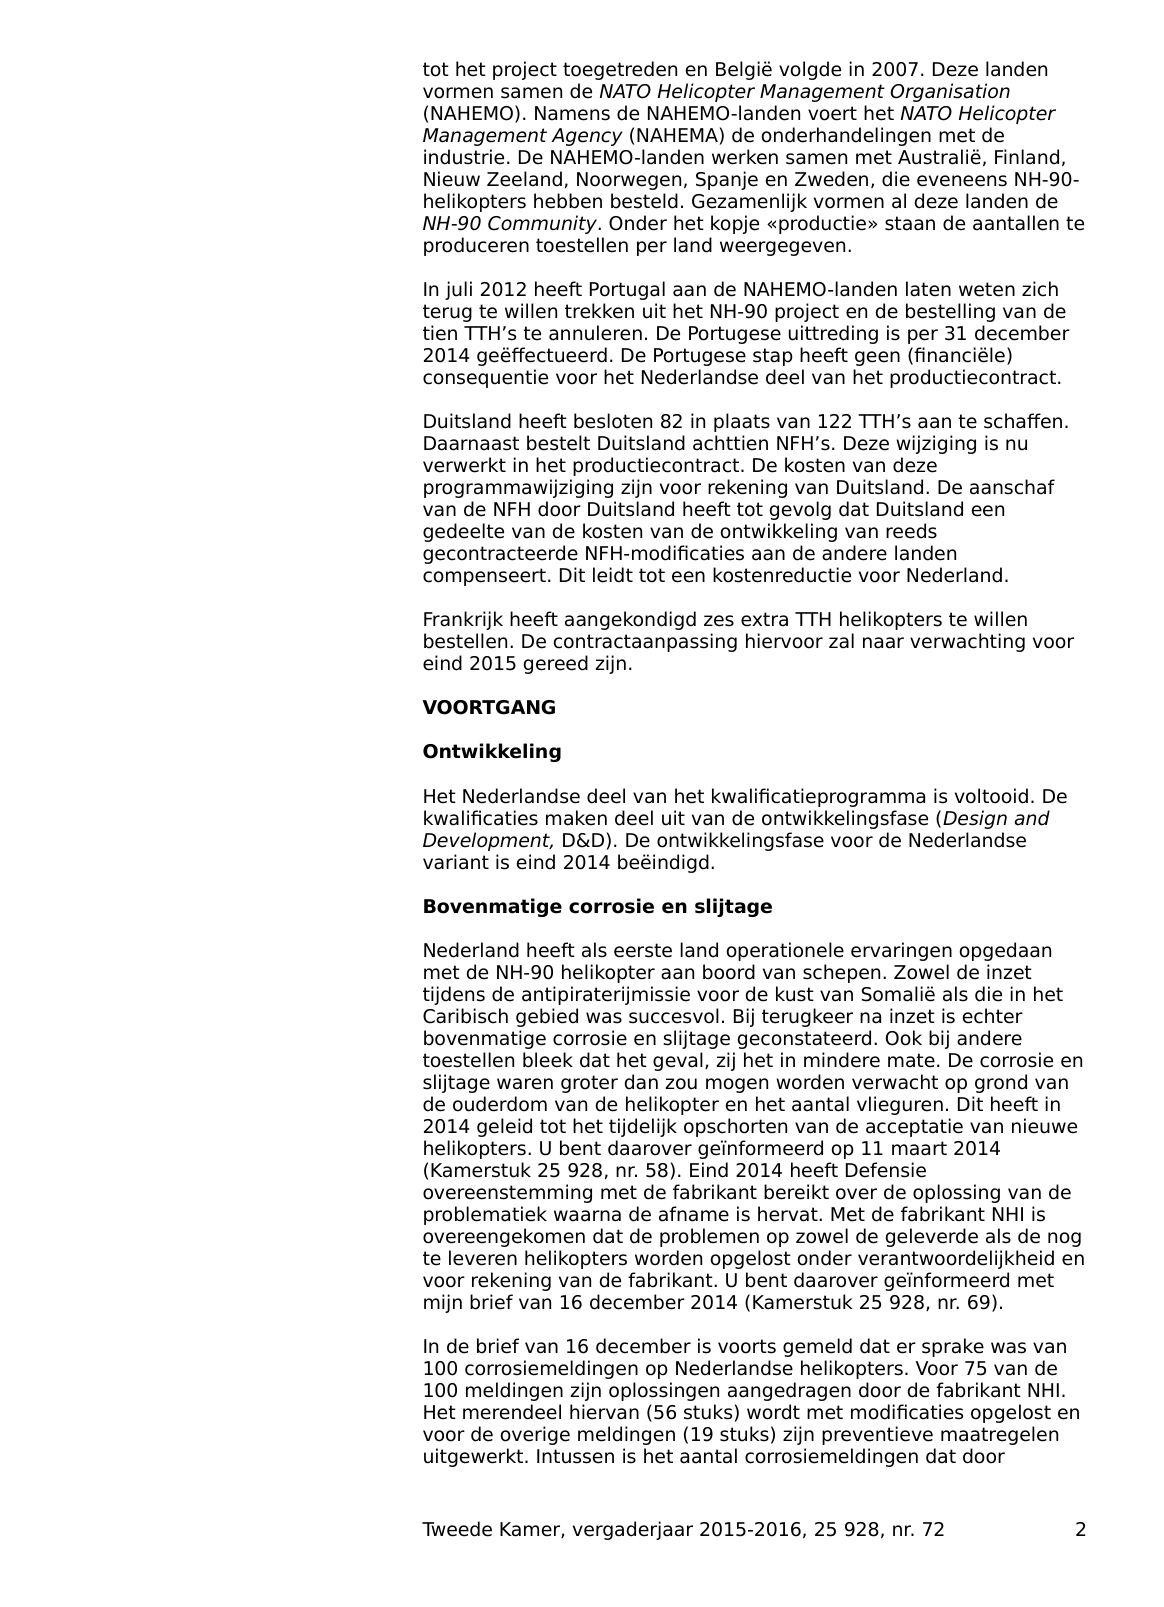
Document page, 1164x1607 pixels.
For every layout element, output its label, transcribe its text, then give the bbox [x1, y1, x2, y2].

text In juli 2012 heeft Portugal aan de NAHEMO-landen laten weten zich terug te willen trekken uit het NH-90 project en de bestelling van de tien TTH’s te annuleren. De Portugese uittreding is per 31 december 2014 geëffectueerd. De Portugese stap heeft geen (financiële) consequentie voor het Nederlandse deel van het productiecontract. [422, 279, 1087, 389]
text tot het project toegetreden en België volgde in 2007. Deze landen vormen samen de NATO Helicopter Management Organisation (NAHEMO). Namens de NAHEMO-landen voert het NATO Helicopter Management Agency (NAHEMA) de onderhandelingen met de industrie. De NAHEMO-landen werken samen met Australië, Finland, Nieuw Zeeland, Noorwegen, Spanje en Zweden, die eveneens NH-90-helikopters hebben besteld. Gezamenlijk vormen al deze landen de NH-90 Community. Onder het kopje «productie» staan de aantallen te produceren toestellen per land weergegeven. [422, 59, 1087, 257]
text Frankrijk heeft aangekondigd zes extra TTH helikopters te willen bestellen. De contractaanpassing hiervoor zal naar verwachting voor eind 2015 gereed zijn. [422, 609, 1087, 675]
text Nederland heeft als eerste land operationele ervaringen opgedaan met de NH-90 helikopter aan boord van schepen. Zowel de inzet tijdens de antipiraterijmissie voor de kust van Somalië als die in het Caribisch gebied was succesvol. Bij terugkeer na inzet is echter bovenmatige corrosie en slijtage geconstateerd. Ook bij andere toestellen bleek dat het geval, zij het in mindere mate. De corrosie en slijtage waren groter dan zou mogen worden verwacht op grond van de ouderdom van de helikopter en het aantal vlieguren. Dit heeft in 2014 geleid tot het tijdelijk opschorten van de acceptatie van nieuwe helikopters. U bent daarover geïnformeerd op 11 maart 2014 (Kamerstuk 25 928, nr. 58). Eind 2014 heeft Defensie overeenstemming met de fabrikant bereikt over de oplossing van de problematiek waarna de afname is hervat. Met de fabrikant NHI is overeengekomen dat de problemen op zowel de geleverde als de nog te leveren helikopters worden opgelost onder verantwoordelijkheid en voor rekening van de fabrikant. U bent daarover geïnformeerd met mijn brief van 16 december 2014 (Kamerstuk 25 928, nr. 69). [422, 940, 1087, 1313]
text Het Nederlandse deel van het kwalificatieprogramma is voltooid. De kwalificaties maken deel uit van de ontwikkelingsfase (Design and Development, D&D). De ontwikkelingsfase voor de Nederlandse variant is eind 2014 beëindigd. [422, 786, 1087, 873]
subtitle Ontwikkeling [422, 741, 1087, 763]
subtitle VOORTGANG [422, 697, 1087, 719]
subtitle Bovenmatige corrosie en slijtage [422, 896, 1087, 918]
text Duitsland heeft besloten 82 in plaats van 122 TTH’s aan te schaffen. Daarnaast bestelt Duitsland achttien NFH’s. Deze wijziging is nu verwerkt in het productiecontract. De kosten van deze programmawijziging zijn voor rekening van Duitsland. De aanschaf van de NFH door Duitsland heeft tot gevolg dat Duitsland een gedeelte van de kosten van de ontwikkeling van reeds gecontracteerde NFH-modificaties aan de andere landen compenseert. Dit leidt tot een kostenreductie voor Nederland. [422, 411, 1087, 587]
text In de brief van 16 december is voorts gemeld dat er sprake was van 100 corrosiemeldingen op Nederlandse helikopters. Voor 75 van de 100 meldingen zijn oplossingen aangedragen door de fabrikant NHI. Het merendeel hiervan (56 stuks) wordt met modificaties opgelost en voor de overige meldingen (19 stuks) zijn preventieve maatregelen uitgewerkt. Intussen is het aantal corrosiemeldingen dat door [422, 1336, 1087, 1468]
